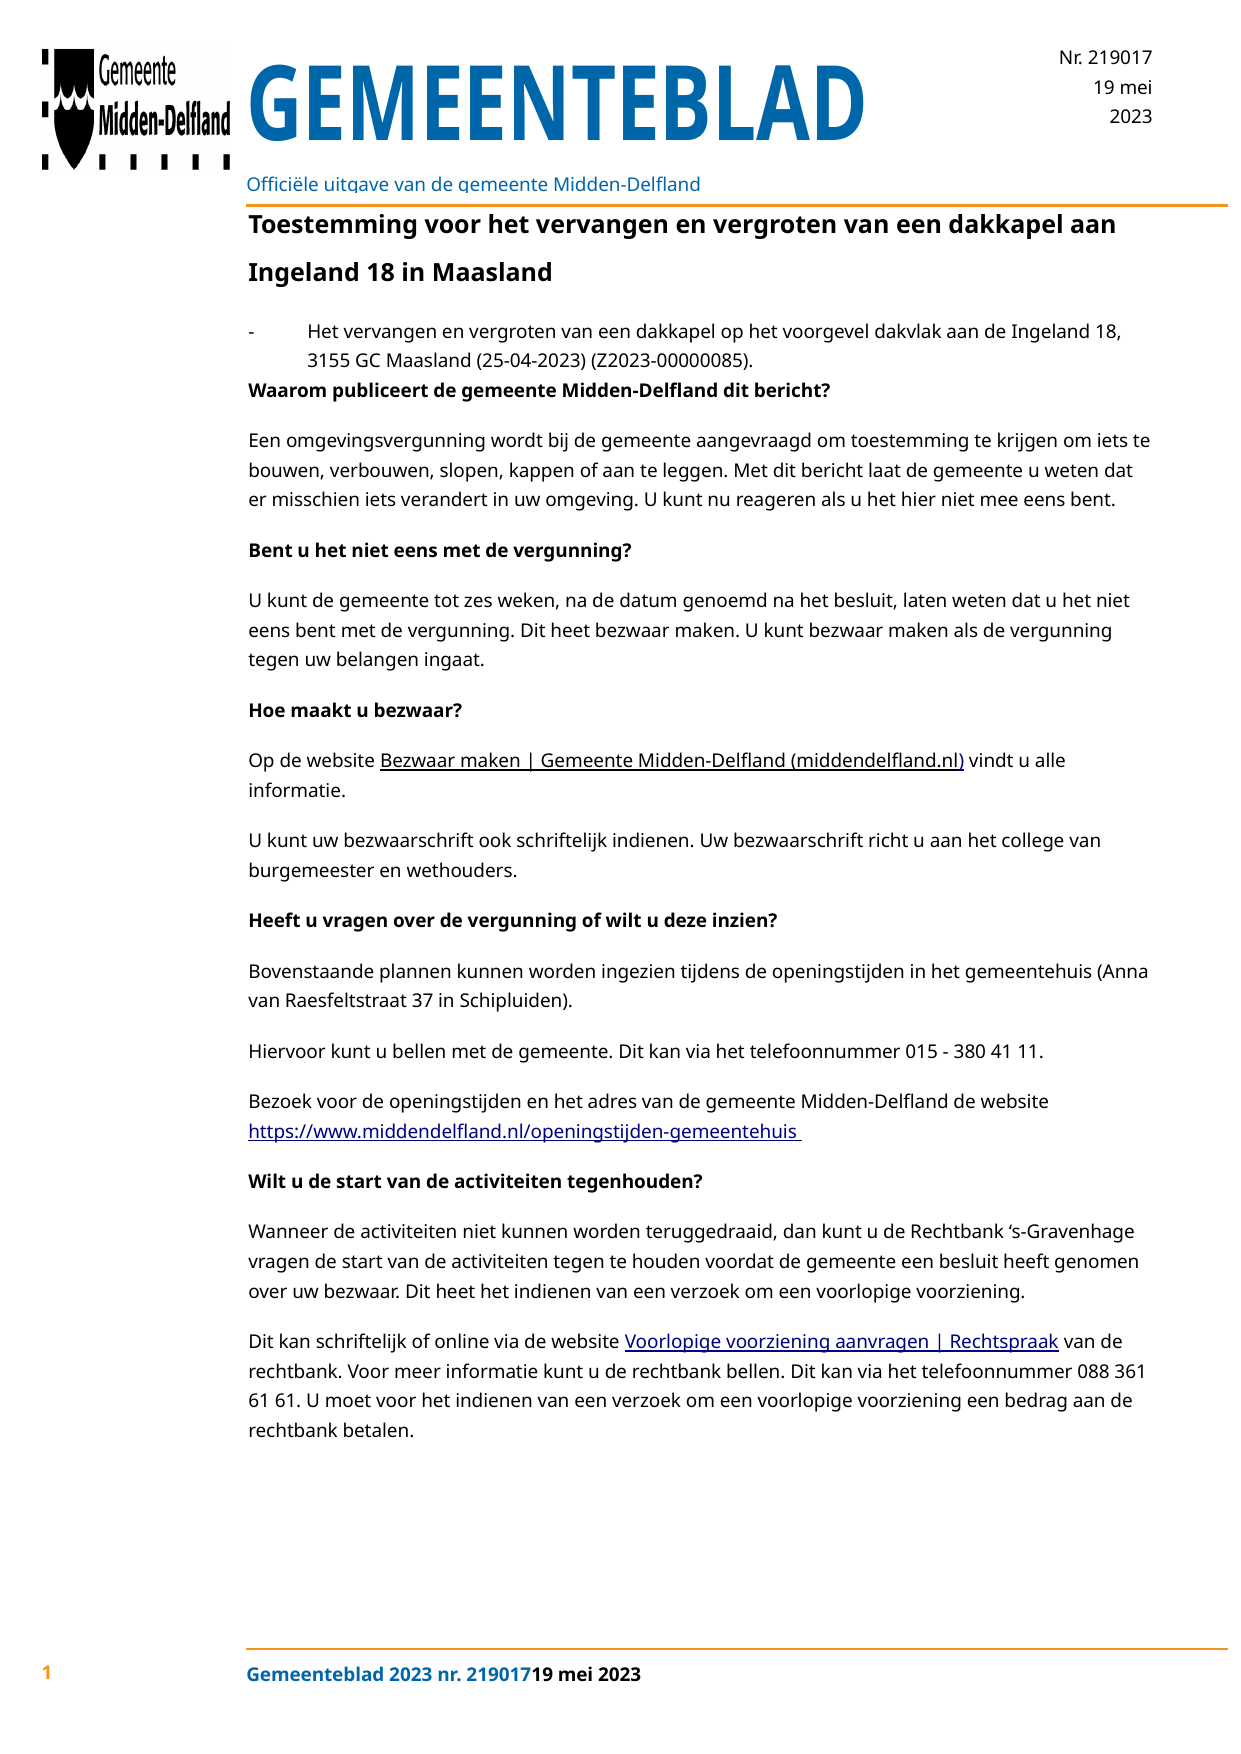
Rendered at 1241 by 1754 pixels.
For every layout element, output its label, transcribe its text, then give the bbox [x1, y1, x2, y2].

text Bent u het niet eens met de vergunning? [248, 537, 1152, 563]
text Waarom publiceert de gemeente Midden-Delfland dit bericht? [248, 377, 1152, 403]
text Toestemming voor het vervangen en vergroten van een dakkapel aan Ingeland 18 in Maasland [248, 207, 1152, 288]
text Bezoek voor de openingstijden en het adres van de gemeente Midden-Delfland de website https://www.middendelfland.nl/openingstijden-gemeentehuis [248, 1088, 1152, 1144]
text U kunt de gemeente tot zes weken, na de datum genoemd na het besluit, laten weten dat u het niet eens bent met de vergunning. Dit heet bezwaar maken. U kunt bezwaar maken als de vergunning tegen uw belangen ingaat. [248, 587, 1152, 672]
text Heeft u vragen over de vergunning of wilt u deze inzien? [248, 907, 1152, 933]
text Hoe maakt u bezwaar? [248, 697, 1152, 723]
text U kunt uw bezwaarschrift ook schriftelijk indienen. Uw bezwaarschrift richt u aan het college van burgemeester en wethouders. [248, 827, 1152, 883]
text Op de website Bezwaar maken | Gemeente Midden-Delfland (middendelfland.nl) vindt u alle informatie. [248, 747, 1152, 803]
text Een omgevingsvergunning wordt bij de gemeente aangevraagd om toestemming te krijgen om iets te bouwen, verbouwen, slopen, kappen of aan te leggen. Met dit bericht laat de gemeente u weten dat er misschien iets verandert in uw omgeving. U kunt nu reageren als u het hier niet mee eens bent. [248, 427, 1152, 512]
text Dit kan schriftelijk of online via de website Voorlopige voorziening aanvragen | Rechtspraak van de rechtbank. Voor meer informatie kunt u de rechtbank bellen. Dit kan via het telefoonnummer 088 361 61 61. U moet voor het indienen van een verzoek om een voorlopige voorziening een bedrag aan de rechtbank betalen. [248, 1328, 1152, 1443]
picture [41, 47, 231, 172]
text Bovenstaande plannen kunnen worden ingezien tijdens de openingstijden in het gemeentehuis (Anna van Raesfeltstraat 37 in Schipluiden). [248, 958, 1152, 1013]
text Hiervoor kunt u bellen met de gemeente. Dit kan via het telefoonnummer 015 - 380 41 11. [248, 1038, 1152, 1064]
text Wilt u de start van de activiteiten tegenhouden? [248, 1168, 1152, 1194]
text Wanneer de activiteiten niet kunnen worden teruggedraaid, dan kunt u de Rechtbank ‘s-Gravenhage vragen de start van de activiteiten tegen te houden voordat de gemeente een besluit heeft genomen over uw bezwaar. Dit heet het indienen van een verzoek om een voorlopige voorziening. [248, 1219, 1152, 1304]
list Het vervangen en vergroten van een dakkapel op het voorgevel dakvlak aan de Ingeland 18, 3155 GC Maasland (25-04-2023) (Z2023-00000085). [248, 318, 1152, 373]
